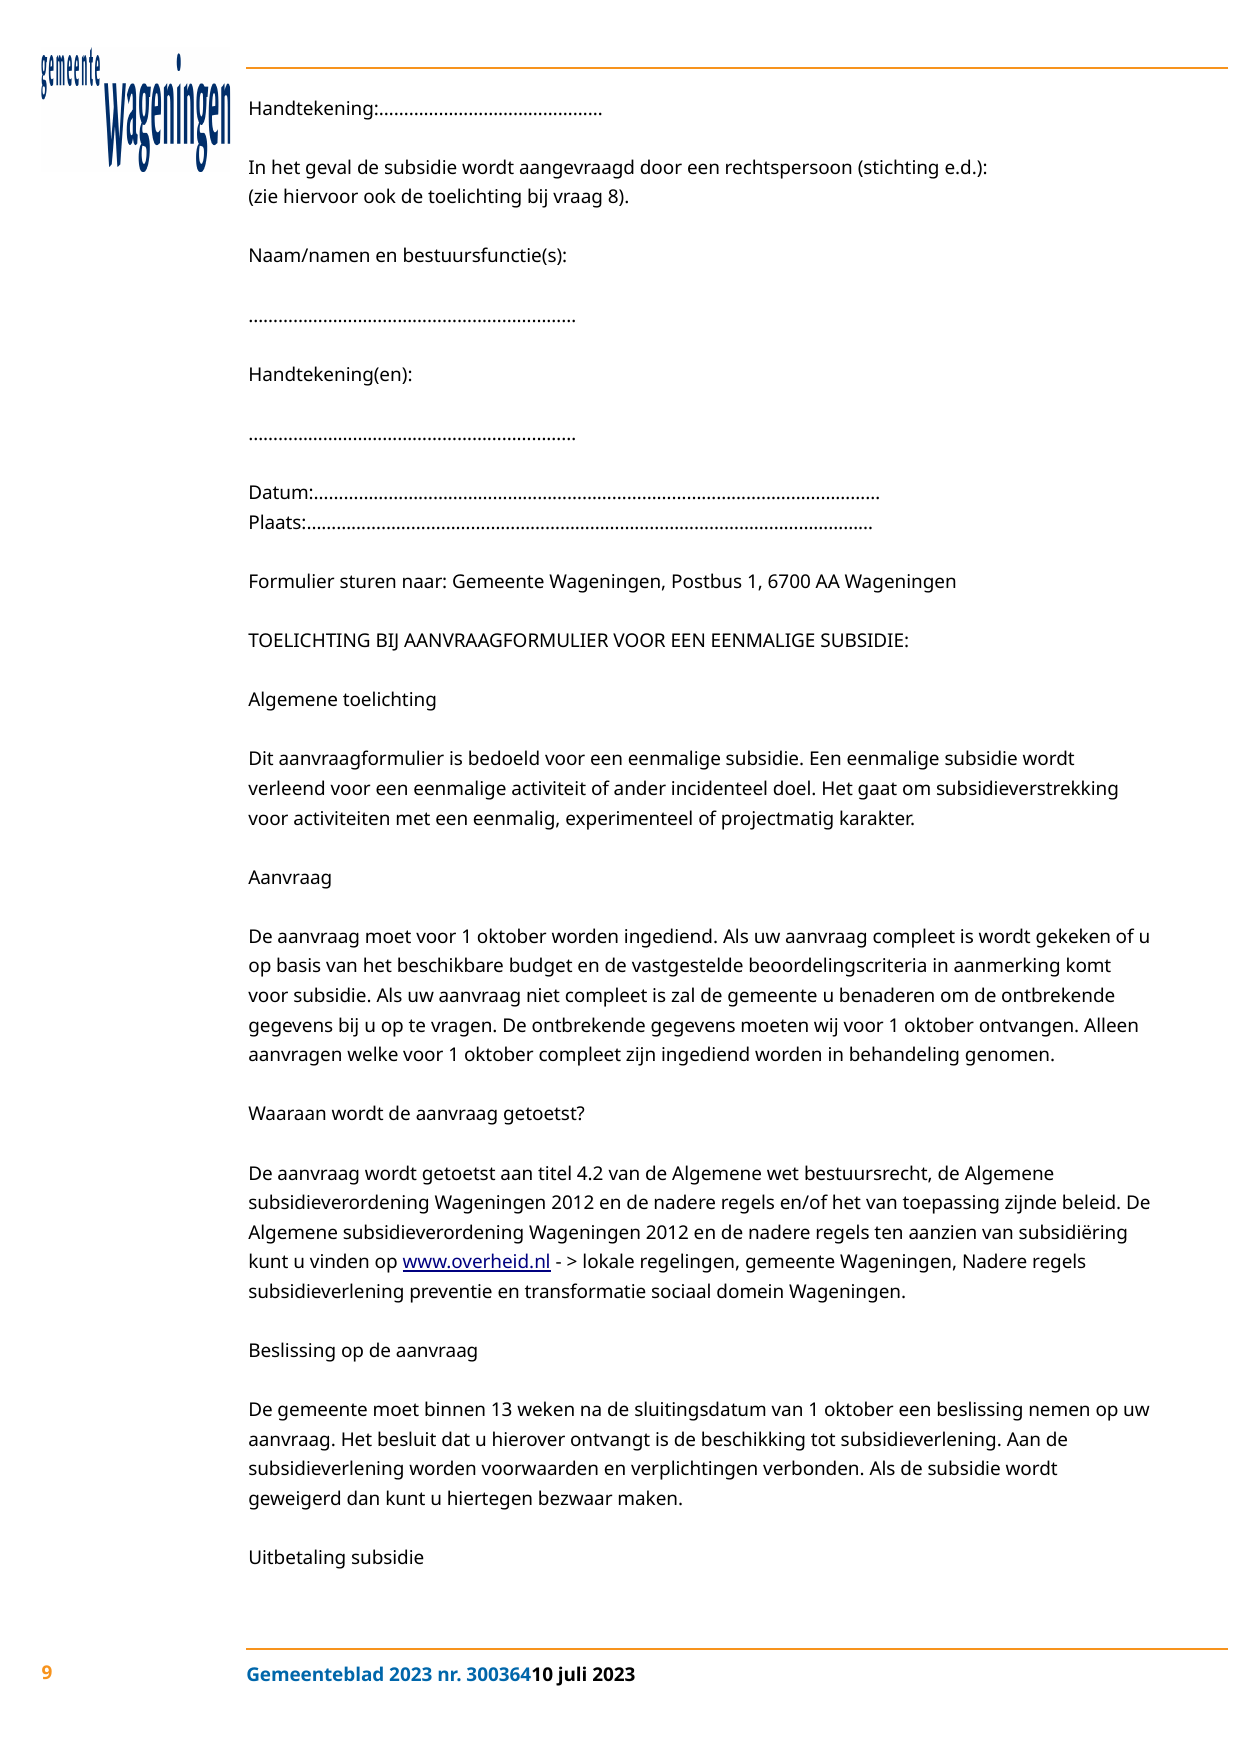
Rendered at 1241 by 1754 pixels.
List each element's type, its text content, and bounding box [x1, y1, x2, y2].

text Formulier sturen naar: Gemeente Wageningen, Postbus 1, 6700 AA Wageningen [248, 568, 1152, 594]
text (zie hiervoor ook de toelichting bij vraag 8). [248, 183, 1152, 209]
text Beslissing op de aanvraag [248, 1337, 1152, 1363]
text Waaraan wordt de aanvraag getoetst? [248, 1101, 1152, 1126]
picture [41, 47, 231, 172]
text Uitbetaling subsidie [248, 1544, 1152, 1570]
text In het geval de subsidie wordt aangevraagd door een rechtspersoon (stichting e.d.): [248, 154, 1152, 180]
text Handtekening(en): [248, 361, 1152, 387]
text Handtekening:……………………………………… [248, 95, 1152, 121]
text ………………………………………………………… [248, 420, 1152, 446]
text Datum:…………………………………………………………………………………………………… [248, 479, 1152, 505]
text TOELICHTING BIJ AANVRAAGFORMULIER VOOR EEN EENMALIGE SUBSIDIE: [248, 627, 1152, 653]
text ………………………………………………………… [248, 302, 1152, 328]
text Algemene toelichting [248, 686, 1152, 712]
text De aanvraag moet voor 1 oktober worden ingediend. Als uw aanvraag compleet is wordt gekeken of u op basis van het beschikbare budget en de vastgestelde beoordelingscriteria in aanmerking komt voor subsidie. Als uw aanvraag niet compleet is zal de gemeente u benaderen om de ontbrekende gegevens bij u op te vragen. De ontbrekende gegevens moeten wij voor 1 oktober ontvangen. Alleen aanvragen welke voor 1 oktober compleet zijn ingediend worden in behandeling genomen. [248, 923, 1152, 1067]
text Aanvraag [248, 864, 1152, 890]
text Dit aanvraagformulier is bedoeld voor een eenmalige subsidie. Een eenmalige subsidie wordt verleend voor een eenmalige activiteit of ander incidenteel doel. Het gaat om subsidieverstrekking voor activiteiten met een eenmalig, experimenteel of projectmatig karakter. [248, 746, 1152, 831]
text Plaats:…………………………………………………………………………………………………… [248, 509, 1152, 535]
text De gemeente moet binnen 13 weken na de sluitingsdatum van 1 oktober een beslissing nemen op uw aanvraag. Het besluit dat u hierover ontvangt is de beschikking tot subsidieverlening. Aan de subsidieverlening worden voorwaarden en verplichtingen verbonden. Als de subsidie wordt geweigerd dan kunt u hiertegen bezwaar maken. [248, 1396, 1152, 1511]
text Naam/namen en bestuursfunctie(s): [248, 243, 1152, 268]
text De aanvraag wordt getoetst aan titel 4.2 van de Algemene wet bestuursrecht, de Algemene subsidieverordening Wageningen 2012 en de nadere regels en/of het van toepassing zijnde beleid. De Algemene subsidieverordening Wageningen 2012 en de nadere regels ten aanzien van subsidiëring kunt u vinden op www.overheid.nl - > lokale regelingen, gemeente Wageningen, Nadere regels subsidieverlening preventie en transformatie sociaal domein Wageningen. [248, 1160, 1152, 1304]
